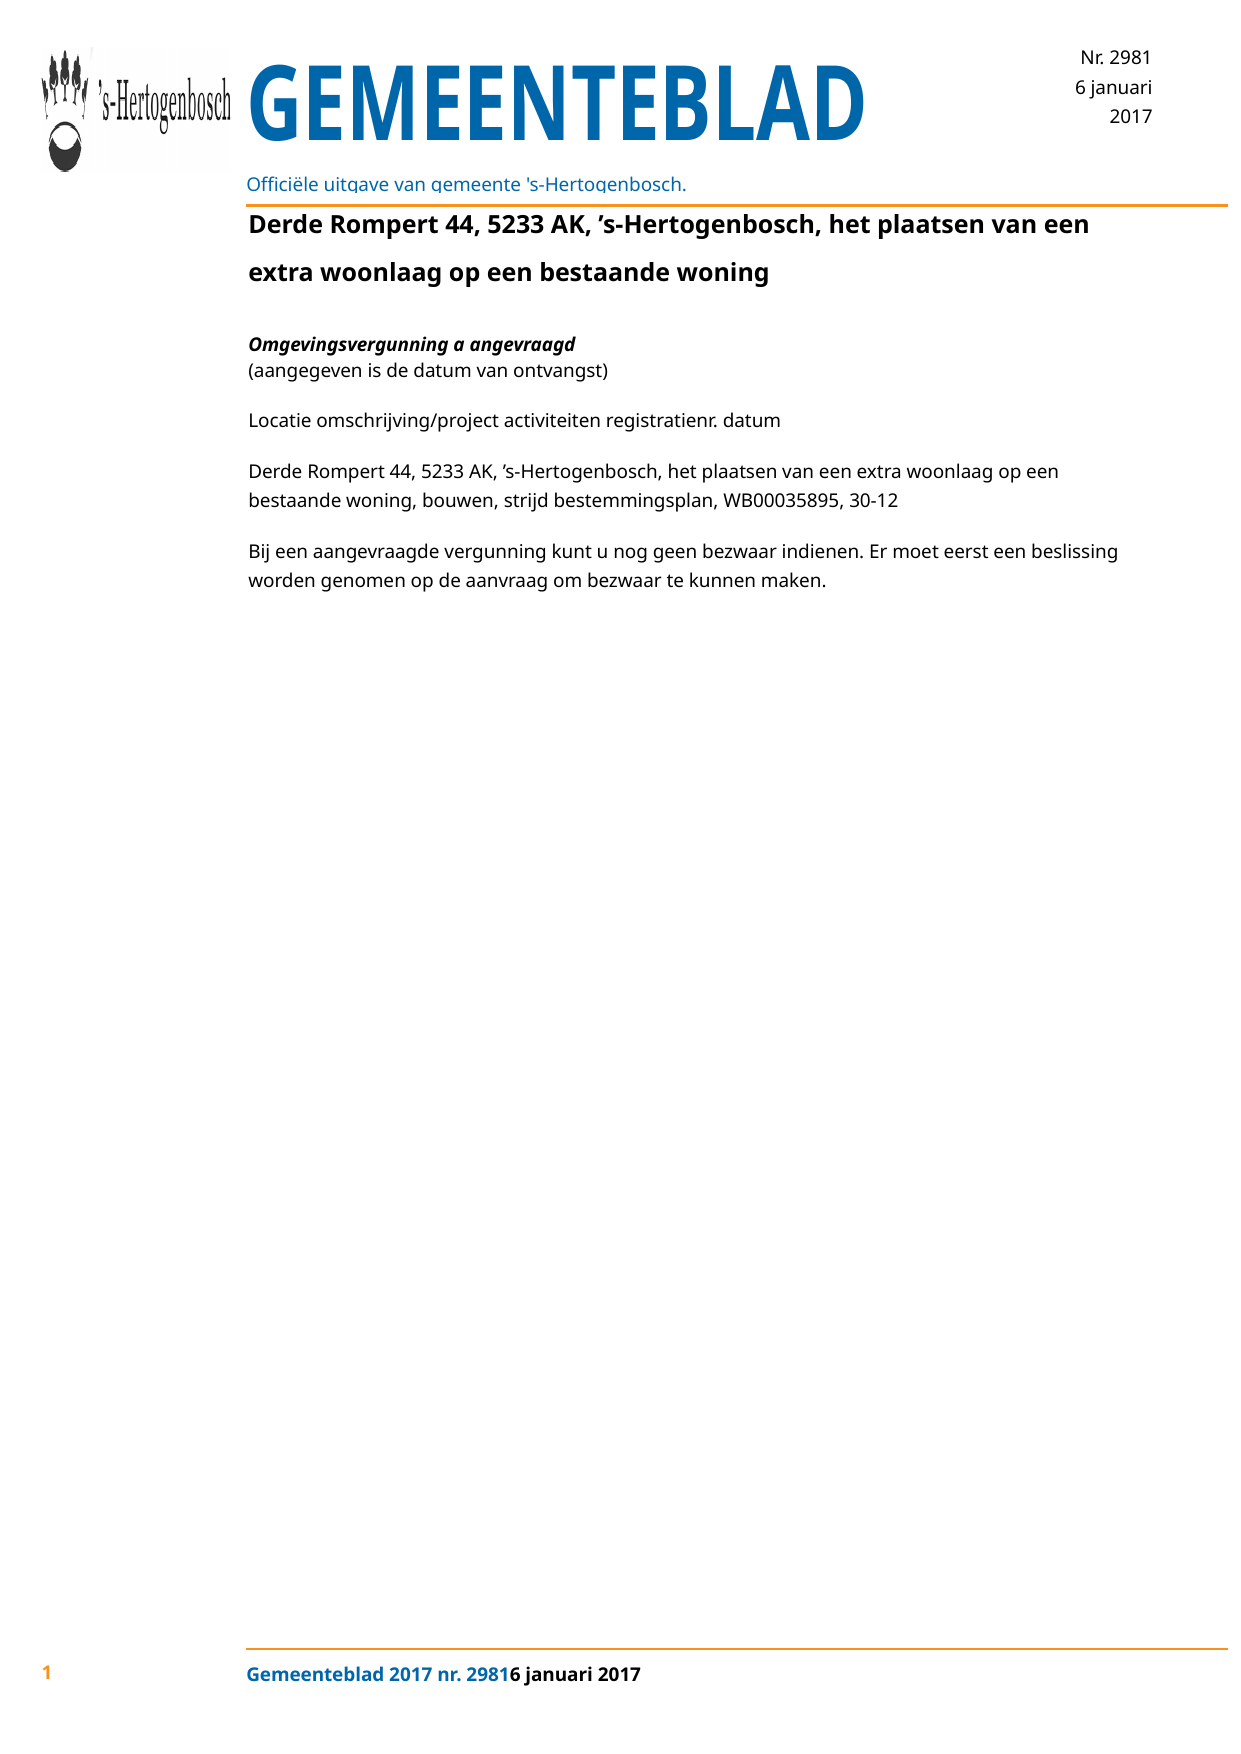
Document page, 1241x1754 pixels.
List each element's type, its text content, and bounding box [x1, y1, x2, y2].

text (aangegeven is de datum van ontvangst) [248, 357, 1152, 383]
text Locatie omschrijving/project activiteiten registratienr. datum [248, 408, 1152, 433]
text Bij een aangevraagde vergunning kunt u nog geen bezwaar indienen. Er moet eerst een beslissing worden genomen op de aanvraag om bezwaar te kunnen maken. [248, 538, 1152, 593]
text Derde Rompert 44, 5233 AK, ’s-Hertogenbosch, het plaatsen van een extra woonlaag op een bestaande woning, bouwen, strijd bestemmingsplan, WB00035895, 30-12 [248, 458, 1152, 513]
text Omgevingsvergunning a angevraagd [248, 331, 1152, 357]
picture [41, 47, 231, 172]
text Derde Rompert 44, 5233 AK, ’s-Hertogenbosch, het plaatsen van een extra woonlaag op een bestaande woning [248, 207, 1152, 288]
